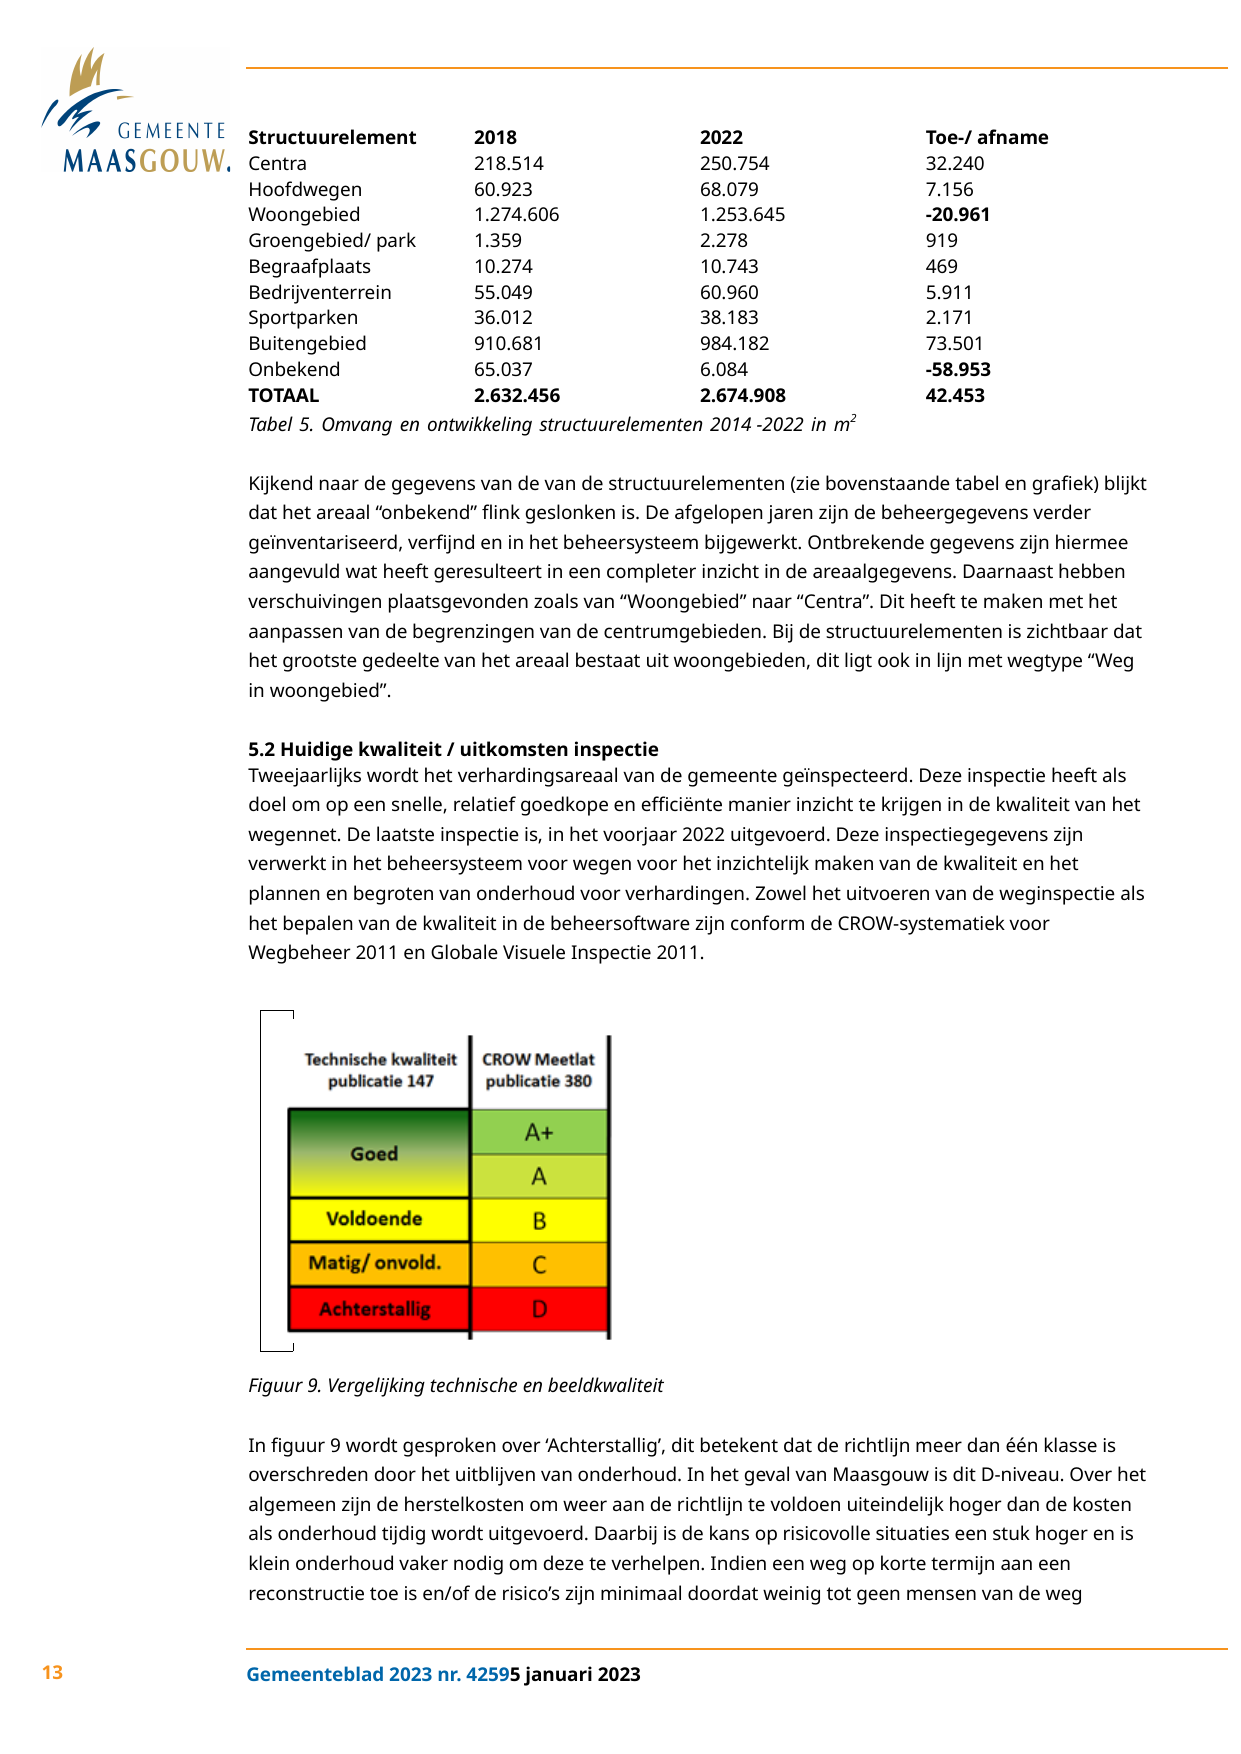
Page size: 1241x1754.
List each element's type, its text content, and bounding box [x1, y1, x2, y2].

table_header Structuurelement [248, 125, 474, 150]
table_cell Begraafplaats [248, 253, 474, 279]
table_cell 42.453 [926, 382, 1152, 407]
picture [41, 47, 231, 172]
table_cell 1.274.606 [474, 202, 700, 227]
table_cell 60.923 [474, 176, 700, 202]
table_header 2022 [700, 125, 926, 150]
table_cell 1.359 [474, 228, 700, 253]
table_cell Sportparken [248, 305, 474, 330]
table_cell 10.743 [700, 253, 926, 279]
table_cell 65.037 [474, 356, 700, 382]
table_cell 36.012 [474, 305, 700, 330]
table_cell 7.156 [926, 176, 1152, 202]
text Tabel 5. Omvang en ontwikkeling structuurelementen 2014 -2022 in m2 [248, 411, 1152, 436]
table_cell 5.911 [926, 279, 1152, 304]
table_cell 919 [926, 228, 1152, 253]
table_header 2018 [474, 125, 700, 150]
table_cell 2.278 [700, 228, 926, 253]
table_cell Woongebied [248, 202, 474, 227]
text 5.2 Huidige kwaliteit / uitkomsten inspectie [248, 736, 1152, 762]
table_cell Centra [248, 150, 474, 176]
table_cell TOTAAL [248, 382, 474, 407]
table_cell 984.182 [700, 330, 926, 356]
table_cell 218.514 [474, 150, 700, 176]
text Tweejaarlijks wordt het verhardingsareaal van de gemeente geïnspecteerd. Deze inspectie heeft als doel om op een snelle, relatief goedkope en efficiënte manier inzicht te krijgen in de kwaliteit van het wegennet. De laatste inspectie is, in het voorjaar 2022 uitgevoerd. Deze inspectiegegevens zijn verwerkt in het beheersysteem voor wegen voor het inzichtelijk maken van de kwaliteit en het plannen en begroten van onderhoud voor verhardingen. Zowel het uitvoeren van de weginspectie als het bepalen van de kwaliteit in de beheersoftware zijn conform de CROW-systematiek voor Wegbeheer 2011 en Globale Visuele Inspectie 2011. [248, 762, 1152, 965]
table_cell Groengebied/ park [248, 228, 474, 253]
table_header Toe-/ afname [926, 125, 1152, 150]
table_cell 1.253.645 [700, 202, 926, 227]
table_cell 910.681 [474, 330, 700, 356]
table_cell 32.240 [926, 150, 1152, 176]
table_cell -20.961 [926, 202, 1152, 227]
table_cell 2.632.456 [474, 382, 700, 407]
table_cell 250.754 [700, 150, 926, 176]
table_cell 73.501 [926, 330, 1152, 356]
table_cell Buitengebied [248, 330, 474, 356]
table_cell Onbekend [248, 356, 474, 382]
table_cell 2.674.908 [700, 382, 926, 407]
table_cell -58.953 [926, 356, 1152, 382]
text In figuur 9 wordt gesproken over ‘Achterstallig’, dit betekent dat de richtlijn meer dan één klasse is overschreden door het uitblijven van onderhoud. In het geval van Maasgouw is dit D-niveau. Over het algemeen zijn de herstelkosten om weer aan de richtlijn te voldoen uiteindelijk hoger dan de kosten als onderhoud tijdig wordt uitgevoerd. Daarbij is de kans op risicovolle situaties een stuk hoger en is klein onderhoud vaker nodig om deze te verhelpen. Indien een weg op korte termijn aan een reconstructie toe is en/of de risico’s zijn minimaal doordat weinig tot geen mensen van de weg [248, 1432, 1152, 1606]
table_cell 68.079 [700, 176, 926, 202]
table_cell 2.171 [926, 305, 1152, 330]
table_cell 469 [926, 253, 1152, 279]
picture [268, 1019, 624, 1343]
table_cell 60.960 [700, 279, 926, 304]
table_cell 55.049 [474, 279, 700, 304]
table_cell 6.084 [700, 356, 926, 382]
table_cell Hoofdwegen [248, 176, 474, 202]
table_cell 10.274 [474, 253, 700, 279]
text Kijkend naar de gegevens van de van de structuurelementen (zie bovenstaande tabel en grafiek) blijkt dat het areaal “onbekend” flink geslonken is. De afgelopen jaren zijn de beheergegevens verder geïnventariseerd, verfijnd en in het beheersysteem bijgewerkt. Ontbrekende gegevens zijn hiermee aangevuld wat heeft geresulteert in een completer inzicht in de areaalgegevens. Daarnaast hebben verschuivingen plaatsgevonden zoals van “Woongebied” naar “Centra”. Dit heeft te maken met het aanpassen van de begrenzingen van de centrumgebieden. Bij de structuurelementen is zichtbaar dat het grootste gedeelte van het areaal bestaat uit woongebieden, dit ligt ook in lijn met wegtype “Weg in woongebied”. [248, 470, 1152, 703]
table_cell 38.183 [700, 305, 926, 330]
table_cell Bedrijventerrein [248, 279, 474, 304]
text Figuur 9. Vergelijking technische en beeldkwaliteit [248, 1373, 1152, 1398]
